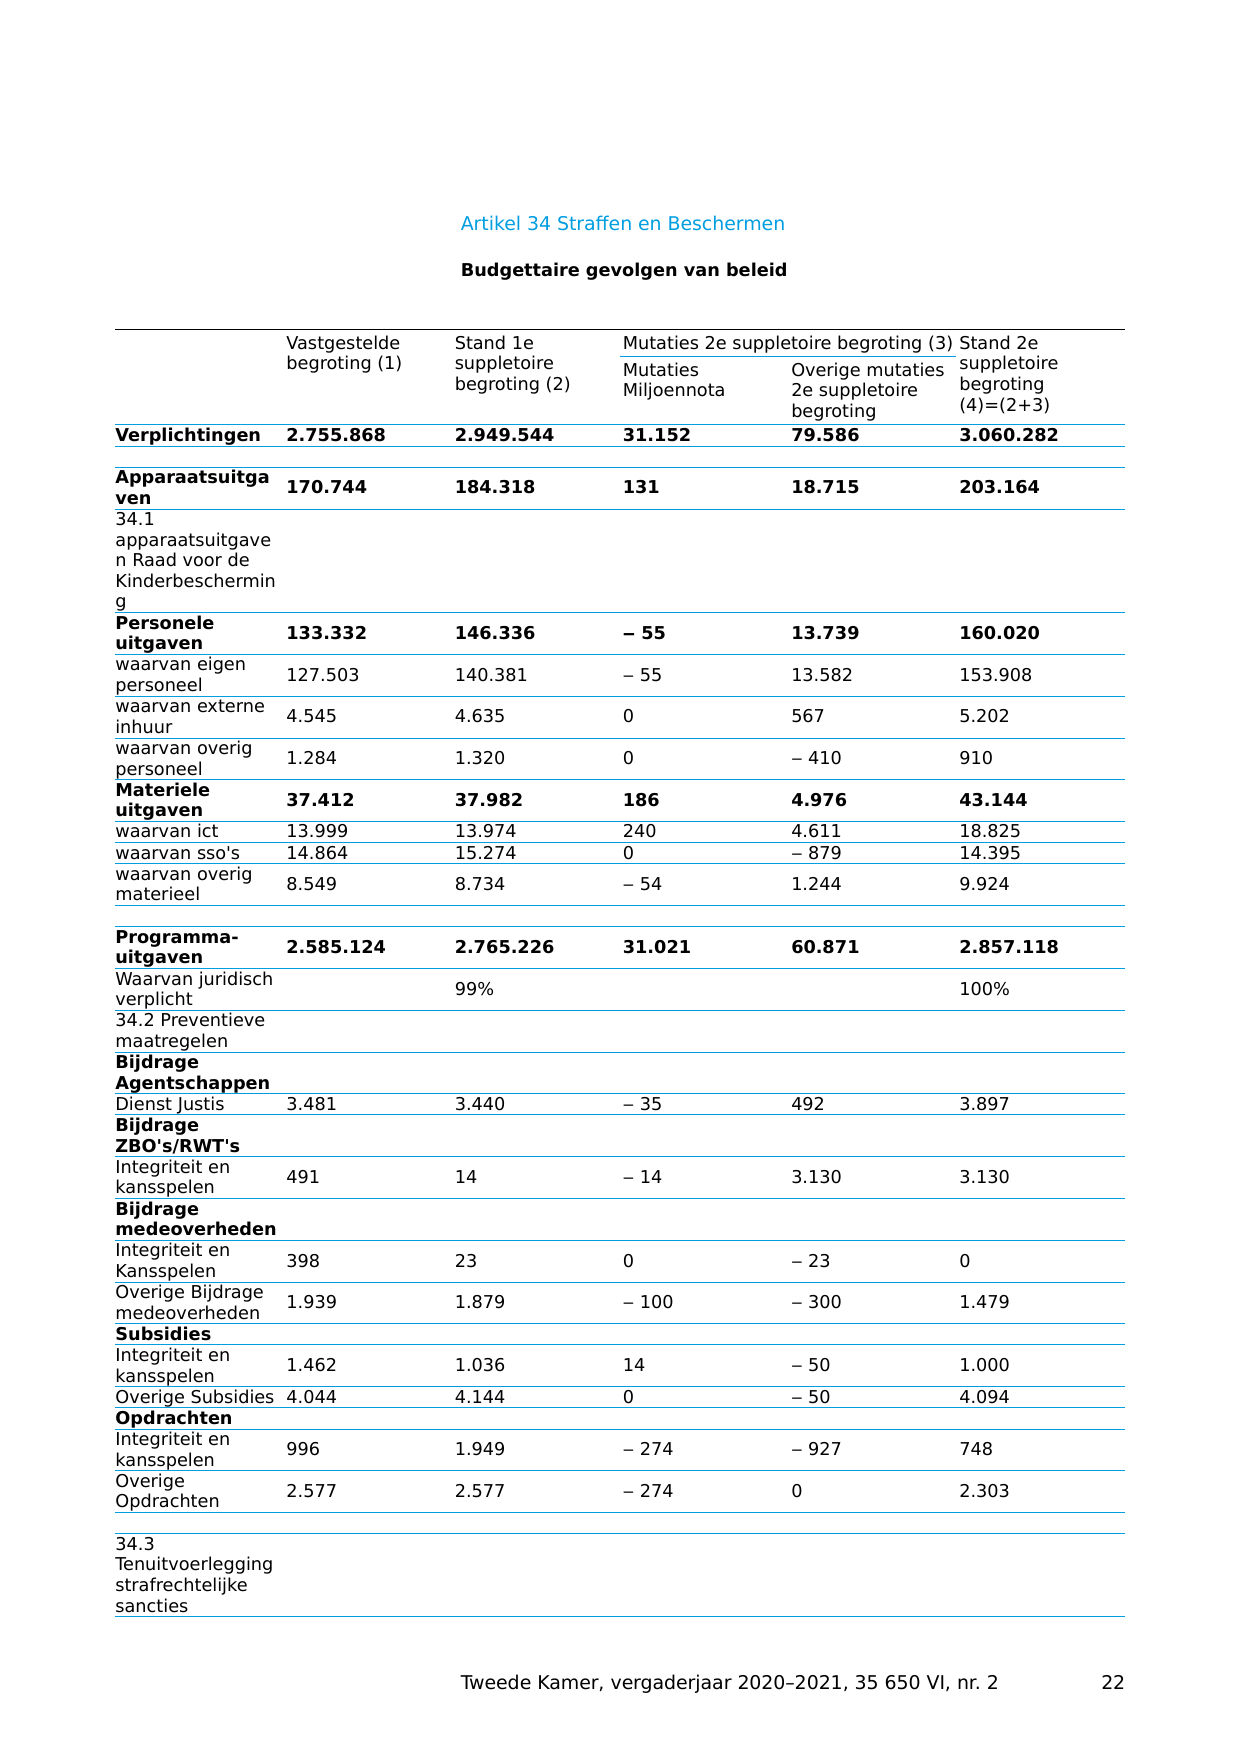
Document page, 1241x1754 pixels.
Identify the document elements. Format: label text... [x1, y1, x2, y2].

table_cell [620, 510, 788, 612]
table_cell Overige Bijdrage medeoverheden [115, 1283, 283, 1323]
table_cell [620, 969, 788, 1010]
table_cell 8.549 [283, 864, 452, 905]
table_cell waarvan overig materieel [115, 864, 283, 905]
table_cell 131 [620, 468, 788, 508]
table_cell [452, 1053, 620, 1093]
table_cell Materiele uitgaven [115, 780, 283, 821]
table_cell 0 [788, 1471, 956, 1512]
table_cell 2.765.226 [452, 927, 620, 968]
table_cell Mutaties Miljoennota [620, 357, 788, 424]
table_cell 567 [788, 697, 956, 737]
table_cell 0 [620, 739, 788, 779]
table_cell 14 [452, 1157, 620, 1198]
table_cell 184.318 [452, 468, 620, 508]
table_cell 14.864 [283, 843, 452, 863]
table_header Tabel 8 Budgettaire gevolgen van beleidsartikel 34 Straffen en Beschermen (bedragen x € 1.000) [115, 304, 1125, 329]
table_cell 4.545 [283, 697, 452, 737]
table_cell 23 [452, 1241, 620, 1281]
table_cell 14 [620, 1345, 788, 1386]
table_cell Overige Subsidies [115, 1387, 283, 1407]
table_cell 13.974 [452, 822, 620, 842]
table_cell ‒ 35 [620, 1094, 788, 1114]
table_cell waarvan sso's [115, 843, 283, 863]
table_cell 140.381 [452, 655, 620, 696]
table_cell 748 [956, 1430, 1125, 1470]
table_cell 4.611 [788, 822, 956, 842]
table_cell [620, 1408, 788, 1428]
table_cell 34.1 apparaatsuitgaven Raad voor de Kinderbescherming [115, 510, 283, 612]
table_cell 3.897 [956, 1094, 1125, 1114]
table_cell ‒ 50 [788, 1387, 956, 1407]
table_cell Stand 1e suppletoire begroting (2) [452, 330, 620, 424]
table_cell [452, 1011, 620, 1051]
table_cell ‒ 54 [620, 864, 788, 905]
table_cell [788, 447, 956, 467]
table_cell 3.440 [452, 1094, 620, 1114]
table_cell 492 [788, 1094, 956, 1114]
table_cell [452, 906, 620, 926]
table_cell 31.152 [620, 425, 788, 446]
table_cell 4.976 [788, 780, 956, 821]
table_cell [788, 1011, 956, 1051]
table_cell 3.060.282 [956, 425, 1125, 446]
table_cell [452, 447, 620, 467]
text Budgettaire gevolgen van beleid [461, 258, 1125, 281]
table_cell [620, 1534, 788, 1616]
table_cell [283, 1199, 452, 1240]
table_cell [115, 447, 283, 467]
table_cell 996 [283, 1430, 452, 1470]
table_cell 99% [452, 969, 620, 1010]
table_cell 18.715 [788, 468, 956, 508]
table_cell [452, 1408, 620, 1428]
table_cell [788, 510, 956, 612]
table_cell 133.332 [283, 613, 452, 654]
table_cell [956, 1534, 1125, 1616]
table_cell 31.021 [620, 927, 788, 968]
table_cell [956, 1011, 1125, 1051]
table_cell Bijdrage Agentschappen [115, 1053, 283, 1093]
table_cell [788, 1513, 956, 1533]
table_cell Vastgestelde begroting (1) [283, 330, 452, 424]
table_cell 127.503 [283, 655, 452, 696]
table_cell ‒ 100 [620, 1283, 788, 1323]
table_cell [956, 510, 1125, 612]
table_cell [115, 330, 283, 424]
table_cell 1.036 [452, 1345, 620, 1386]
table_cell 100% [956, 969, 1125, 1010]
table_cell 5.202 [956, 697, 1125, 737]
table_cell 34.3 Tenuitvoerlegging strafrechtelijke sancties [115, 1534, 283, 1616]
table_cell 15.274 [452, 843, 620, 863]
table_cell 203.164 [956, 468, 1125, 508]
table_cell [283, 447, 452, 467]
table_cell 1.479 [956, 1283, 1125, 1323]
table_cell [620, 1011, 788, 1051]
table_cell 1.879 [452, 1283, 620, 1323]
table_cell ‒ 55 [620, 613, 788, 654]
table_cell Programma-uitgaven [115, 927, 283, 968]
table_cell 9.924 [956, 864, 1125, 905]
table_cell [788, 1199, 956, 1240]
table_cell waarvan eigen personeel [115, 655, 283, 696]
table_cell ‒ 300 [788, 1283, 956, 1323]
table_cell 4.144 [452, 1387, 620, 1407]
table_cell 910 [956, 739, 1125, 779]
table_cell 0 [956, 1241, 1125, 1281]
table_cell ‒ 274 [620, 1471, 788, 1512]
table_cell 2.577 [452, 1471, 620, 1512]
table_cell [452, 1534, 620, 1616]
table_cell ‒ 55 [620, 655, 788, 696]
table_cell 34.2 Preventieve maatregelen [115, 1011, 283, 1051]
table_cell [283, 1115, 452, 1156]
table_cell 37.982 [452, 780, 620, 821]
table_cell Integriteit en kansspelen [115, 1157, 283, 1198]
table_cell 43.144 [956, 780, 1125, 821]
table_cell Integriteit en kansspelen [115, 1430, 283, 1470]
table_cell 1.320 [452, 739, 620, 779]
table_cell waarvan ict [115, 822, 283, 842]
table_cell [620, 1053, 788, 1093]
table_cell Apparaatsuitgaven [115, 468, 283, 508]
table_cell [788, 1324, 956, 1344]
table_cell 2.577 [283, 1471, 452, 1512]
table_cell [956, 1199, 1125, 1240]
table_cell Overige Opdrachten [115, 1471, 283, 1512]
table_cell [452, 1513, 620, 1533]
table_cell [620, 1513, 788, 1533]
table_cell Overige mutaties 2e suppletoire begroting [788, 357, 956, 424]
table_cell [283, 1408, 452, 1428]
table_cell [956, 447, 1125, 467]
table_cell 4.094 [956, 1387, 1125, 1407]
table_cell 1.000 [956, 1345, 1125, 1386]
table_cell [115, 1513, 283, 1533]
table_cell Integriteit en Kansspelen [115, 1241, 283, 1281]
table_cell 3.130 [956, 1157, 1125, 1198]
table_cell ‒ 14 [620, 1157, 788, 1198]
table_cell Mutaties 2e suppletoire begroting (3) [620, 330, 956, 356]
table_cell [620, 447, 788, 467]
table_cell 0 [620, 1241, 788, 1281]
table_cell [283, 1513, 452, 1533]
table_cell [620, 906, 788, 926]
table_cell [283, 510, 452, 612]
table_cell [283, 906, 452, 926]
table_cell [452, 1199, 620, 1240]
table_cell 8.734 [452, 864, 620, 905]
table_cell Verplichtingen [115, 425, 283, 446]
table_cell Opdrachten [115, 1408, 283, 1428]
table_cell 37.412 [283, 780, 452, 821]
table_cell 491 [283, 1157, 452, 1198]
table_cell 2.585.124 [283, 927, 452, 968]
table_cell [956, 1324, 1125, 1344]
table_cell [956, 1053, 1125, 1093]
table_cell 240 [620, 822, 788, 842]
table_cell [283, 1324, 452, 1344]
table_cell [788, 1534, 956, 1616]
table_cell 3.481 [283, 1094, 452, 1114]
table_cell 4.044 [283, 1387, 452, 1407]
table_cell [283, 1534, 452, 1616]
table_cell [283, 969, 452, 1010]
table_cell 1.939 [283, 1283, 452, 1323]
table_cell waarvan overig personeel [115, 739, 283, 779]
table_cell 0 [620, 697, 788, 737]
table_cell 13.999 [283, 822, 452, 842]
table_cell [956, 1408, 1125, 1428]
table_cell 170.744 [283, 468, 452, 508]
table_cell 0 [620, 1387, 788, 1407]
table_cell 186 [620, 780, 788, 821]
table_cell Bijdrage ZBO's/RWT's [115, 1115, 283, 1156]
table_cell 2.755.868 [283, 425, 452, 446]
table_cell Stand 2e suppletoire begroting (4)=(2+3) [956, 330, 1125, 424]
table_cell 2.949.544 [452, 425, 620, 446]
table_cell ‒ 23 [788, 1241, 956, 1281]
table_cell 1.244 [788, 864, 956, 905]
table_cell 60.871 [788, 927, 956, 968]
table_cell 2.857.118 [956, 927, 1125, 968]
table_cell 79.586 [788, 425, 956, 446]
table_cell [283, 1053, 452, 1093]
table_cell [620, 1199, 788, 1240]
table_cell [283, 1011, 452, 1051]
table_cell [452, 1115, 620, 1156]
table_cell 13.739 [788, 613, 956, 654]
table_cell Personele uitgaven [115, 613, 283, 654]
table_cell 18.825 [956, 822, 1125, 842]
table_cell [620, 1115, 788, 1156]
table_cell ‒ 879 [788, 843, 956, 863]
table_cell [788, 969, 956, 1010]
table_cell 13.582 [788, 655, 956, 696]
table_cell Subsidies [115, 1324, 283, 1344]
table_cell [452, 510, 620, 612]
table_cell 398 [283, 1241, 452, 1281]
table_cell [788, 1408, 956, 1428]
table_cell [620, 1324, 788, 1344]
table_cell 1.949 [452, 1430, 620, 1470]
table_cell ‒ 410 [788, 739, 956, 779]
table_cell 14.395 [956, 843, 1125, 863]
table_cell [452, 1324, 620, 1344]
table_cell [788, 1053, 956, 1093]
table_cell [788, 1115, 956, 1156]
table_cell 1.284 [283, 739, 452, 779]
table_cell 3.130 [788, 1157, 956, 1198]
table_cell 146.336 [452, 613, 620, 654]
table_cell [956, 1513, 1125, 1533]
table_cell waarvan externe inhuur [115, 697, 283, 737]
table_cell Waarvan juridisch verplicht [115, 969, 283, 1010]
table_cell 160.020 [956, 613, 1125, 654]
table_cell 153.908 [956, 655, 1125, 696]
table_cell 2.303 [956, 1471, 1125, 1512]
table_cell [115, 906, 283, 926]
table_cell 4.635 [452, 697, 620, 737]
table_cell Integriteit en kansspelen [115, 1345, 283, 1386]
table_cell Bijdrage medeoverheden [115, 1199, 283, 1240]
table_cell [956, 906, 1125, 926]
title Artikel 34 Straffen en Beschermen [461, 213, 1125, 235]
table_cell Dienst Justis [115, 1094, 283, 1114]
table_cell [788, 906, 956, 926]
table_cell ‒ 274 [620, 1430, 788, 1470]
table_cell ‒ 50 [788, 1345, 956, 1386]
table_cell [956, 1115, 1125, 1156]
table_cell 0 [620, 843, 788, 863]
table_cell 1.462 [283, 1345, 452, 1386]
table_cell ‒ 927 [788, 1430, 956, 1470]
